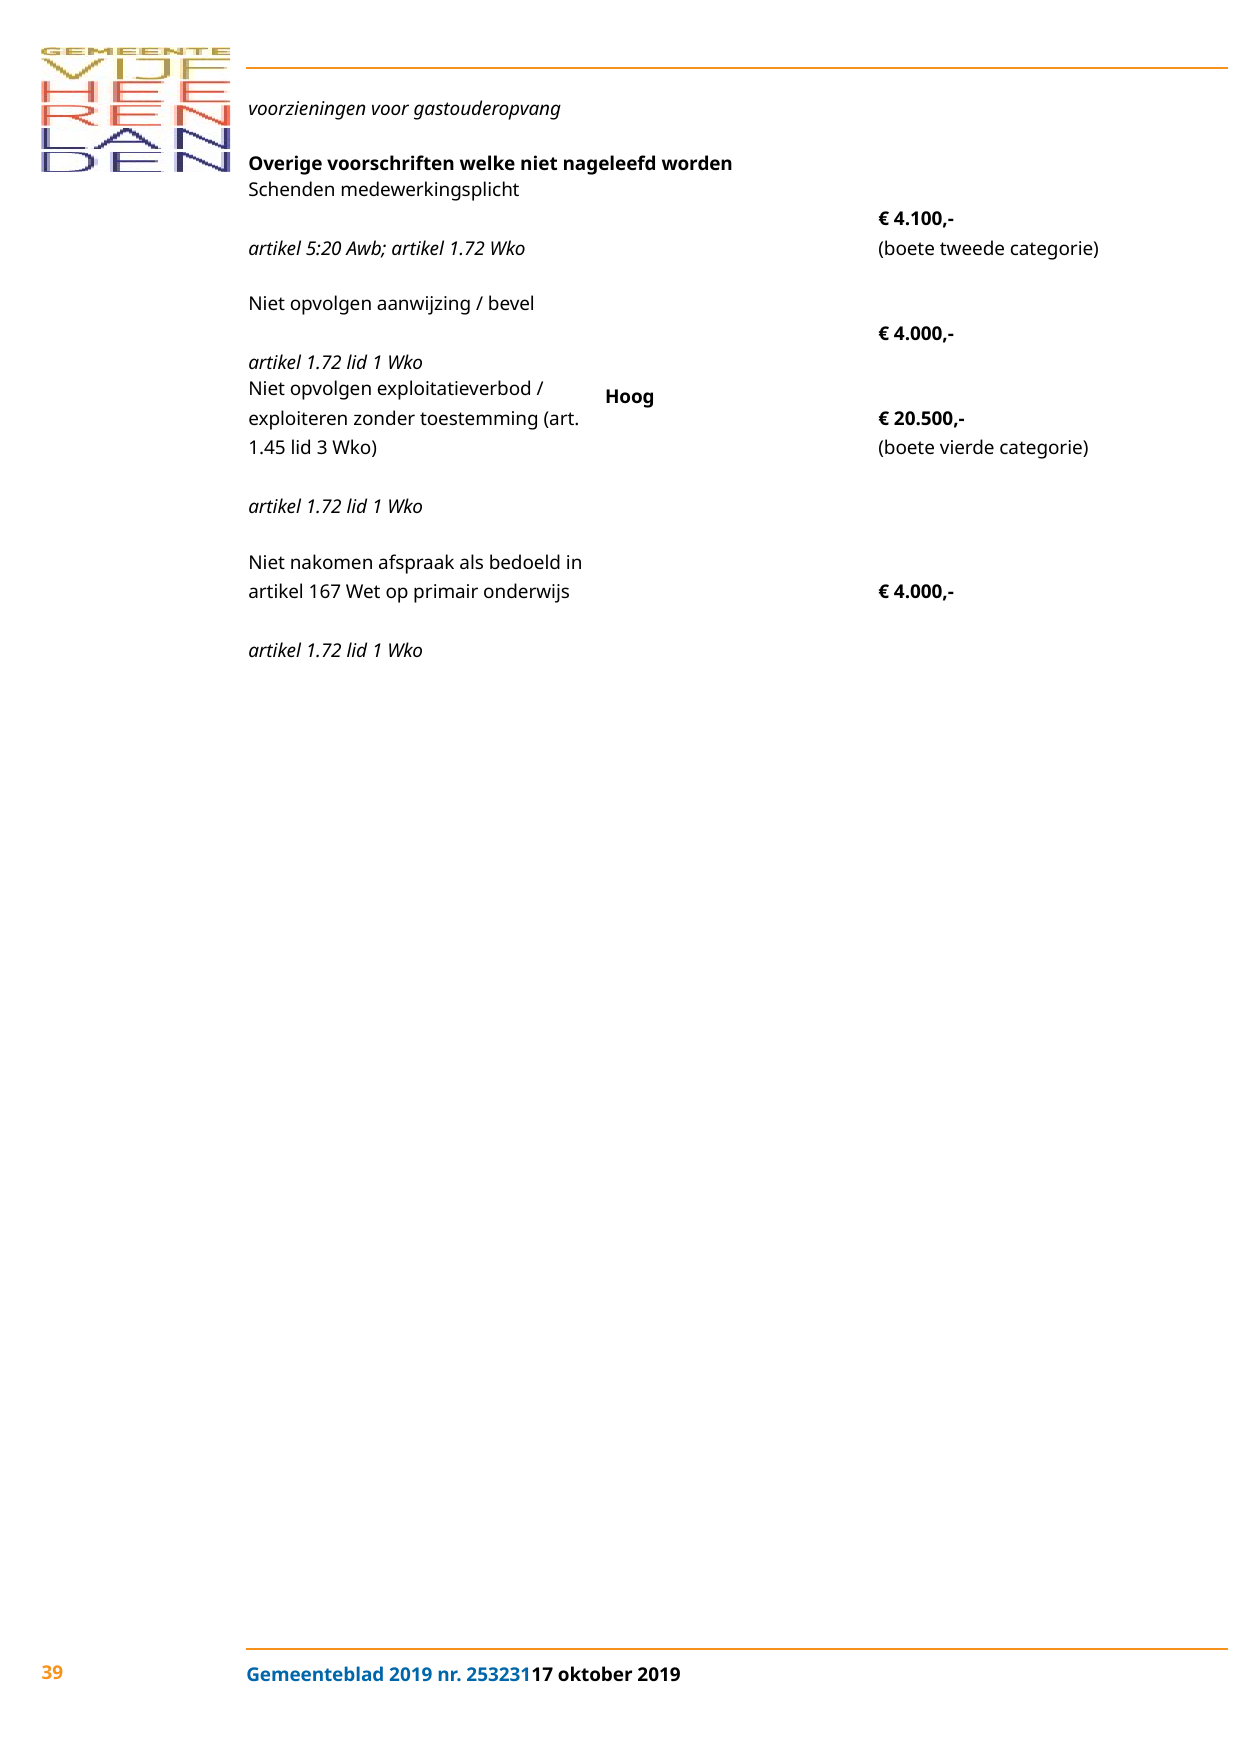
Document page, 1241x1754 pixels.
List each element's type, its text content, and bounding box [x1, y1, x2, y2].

table_cell [741, 95, 1015, 150]
picture [41, 47, 231, 172]
table_cell Niet opvolgen exploitatieverbod / exploiteren zonder toestemming (art. 1.45 lid 3 Wko) artikel 1.72 lid 1 Wko [248, 375, 605, 549]
table_cell Niet opvolgen aanwijzing / bevel artikel 1.72 lid 1 Wko [248, 290, 605, 375]
table_cell € 4.000,- [878, 549, 1152, 663]
table_cell Schenden medewerkingsplicht artikel 5:20 Awb; artikel 1.72 Wko [248, 176, 605, 290]
table_cell € 20.500,- (boete vierde categorie) [878, 375, 1152, 549]
table_cell € 4.100,- (boete tweede categorie) [878, 176, 1152, 290]
table_cell Hoog [605, 176, 878, 663]
table_cell € 4.000,- [878, 290, 1152, 375]
table_cell Overige voorschriften welke niet nageleefd worden [248, 150, 1152, 176]
table_cell Niet nakomen afspraak als bedoeld in artikel 167 Wet op primair onderwijs artikel 1.72 lid 1 Wko [248, 549, 605, 663]
table_cell [1015, 95, 1152, 150]
table_cell voorzieningen voor gastouderopvang [248, 95, 741, 150]
